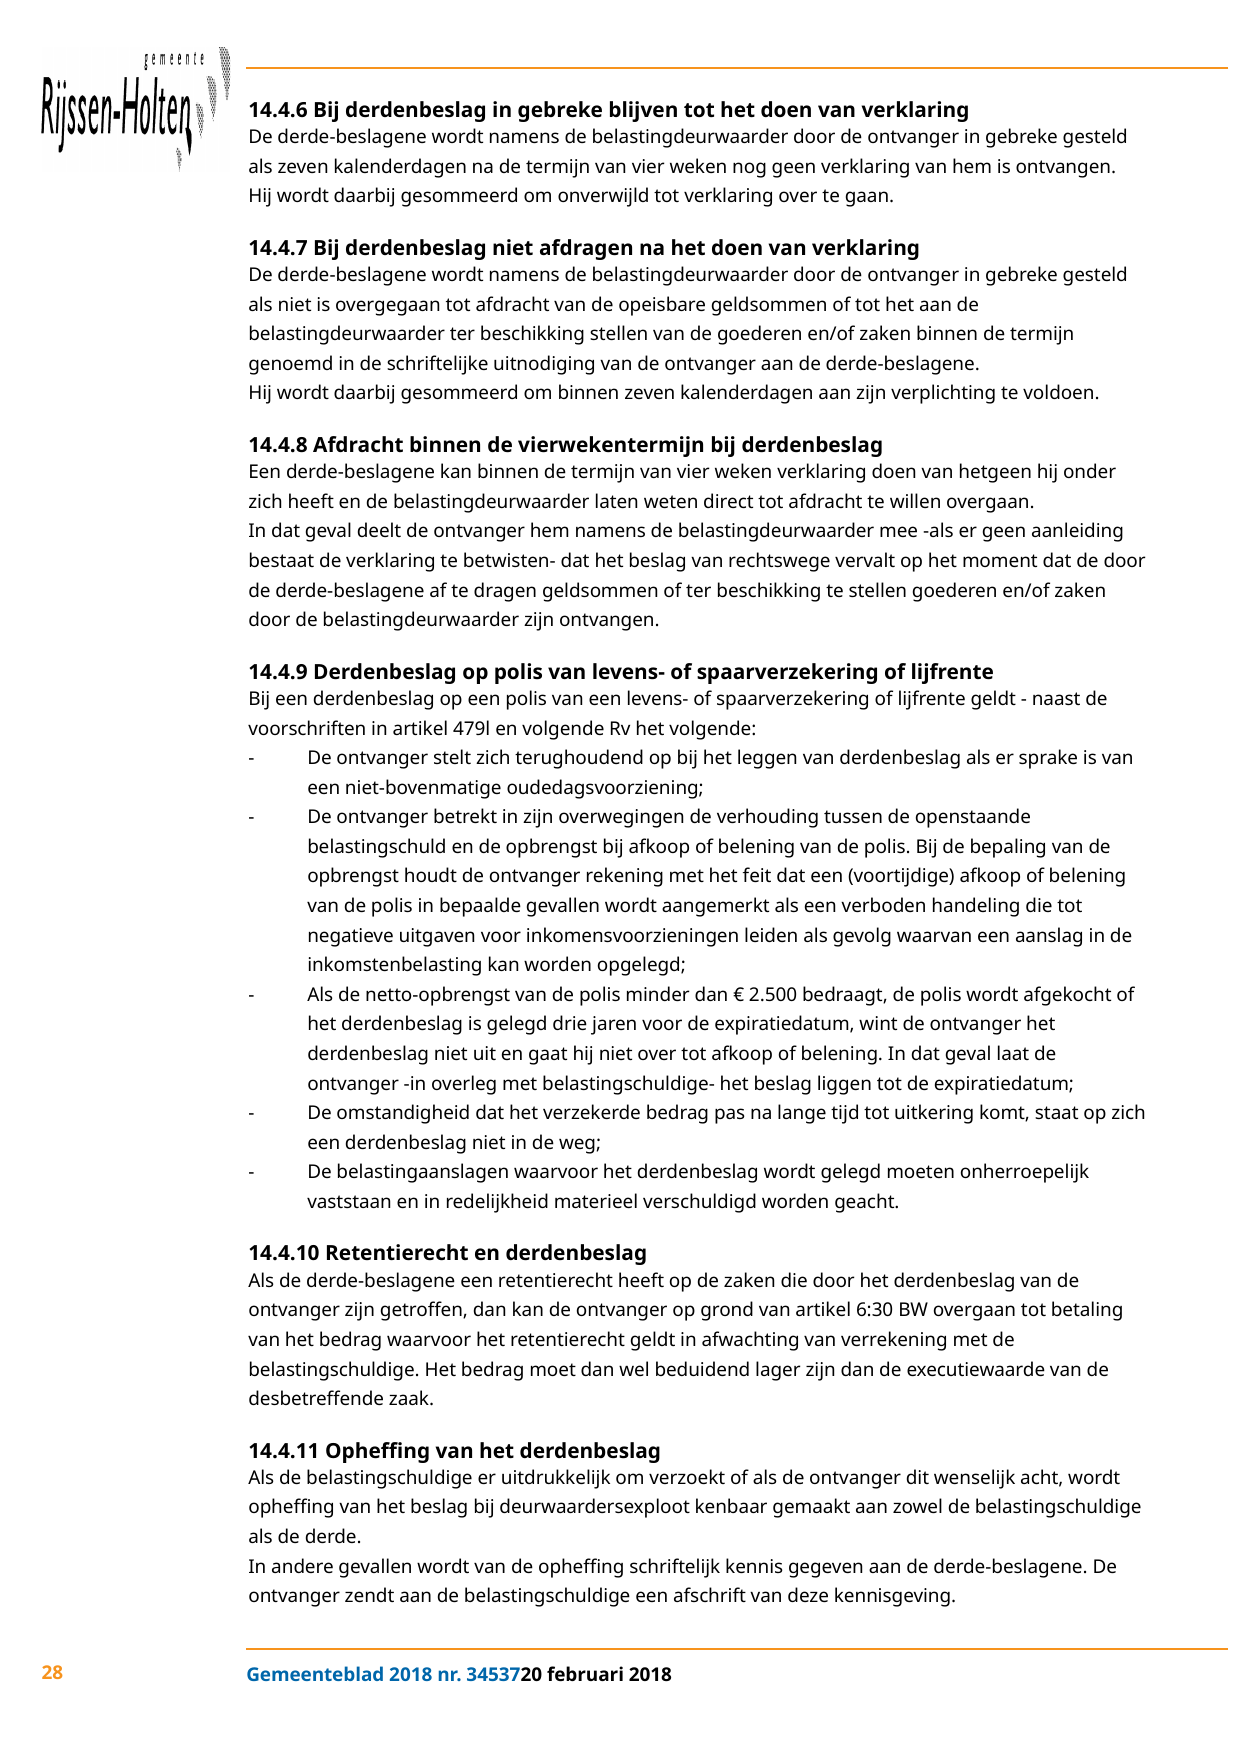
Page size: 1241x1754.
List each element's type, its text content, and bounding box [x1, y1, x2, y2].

text 14.4.7 Bij derdenbeslag niet afdragen na het doen van verklaring [248, 233, 1152, 261]
text In andere gevallen wordt van de opheffing schriftelijk kennis gegeven aan de derde-beslagene. De ontvanger zendt aan de belastingschuldige een afschrift van deze kennisgeving. [248, 1553, 1152, 1608]
text In dat geval deelt de ontvanger hem namens de belastingdeurwaarder mee -als er geen aanleiding bestaat de verklaring te betwisten- dat het beslag van rechtswege vervalt op het moment dat de door de derde-beslagene af te dragen geldsommen of ter beschikking te stellen goederen en/of zaken door de belastingdeurwaarder zijn ontvangen. [248, 518, 1152, 632]
list De ontvanger stelt zich terughoudend op bij het leggen van derdenbeslag als er sprake is van een niet-bovenmatige oudedagsvoorziening; [248, 744, 1152, 800]
text Als de belastingschuldige er uitdrukkelijk om verzoekt of als de ontvanger dit wenselijk acht, wordt opheffing van het beslag bij deurwaardersexploot kenbaar gemaakt aan zowel de belastingschuldige als de derde. [248, 1464, 1152, 1549]
text 14.4.6 Bij derdenbeslag in gebreke blijven tot het doen van verklaring [248, 95, 1152, 123]
list De ontvanger betrekt in zijn overwegingen de verhouding tussen de openstaande belastingschuld en de opbrengst bij afkoop of belening van de polis. Bij de bepaling van de opbrengst houdt de ontvanger rekening met het feit dat een (voortijdige) afkoop of belening van de polis in bepaalde gevallen wordt aangemerkt als een verboden handeling die tot negatieve uitgaven voor inkomensvoorzieningen leiden als gevolg waarvan een aanslag in de inkomstenbelasting kan worden opgelegd; [248, 803, 1152, 977]
text Hij wordt daarbij gesommeerd om onverwijld tot verklaring over te gaan. [248, 182, 1152, 208]
list De belastingaanslagen waarvoor het derdenbeslag wordt gelegd moeten onherroepelijk vaststaan en in redelijkheid materieel verschuldigd worden geacht. [248, 1158, 1152, 1214]
text 14.4.9 Derdenbeslag op polis van levens- of spaarverzekering of lijfrente [248, 657, 1152, 685]
list Als de netto-opbrengst van de polis minder dan € 2.500 bedraagt, de polis wordt afgekocht of het derdenbeslag is gelegd drie jaren voor de expiratiedatum, wint de ontvanger het derdenbeslag niet uit en gaat hij niet over tot afkoop of belening. In dat geval laat de ontvanger -in overleg met belastingschuldige- het beslag liggen tot de expiratiedatum; [248, 981, 1152, 1096]
list De omstandigheid dat het verzekerde bedrag pas na lange tijd tot uitkering komt, staat op zich een derdenbeslag niet in de weg; [248, 1099, 1152, 1155]
text 14.4.10 Retentierecht en derdenbeslag [248, 1238, 1152, 1267]
text 14.4.11 Opheffing van het derdenbeslag [248, 1436, 1152, 1464]
picture [41, 47, 231, 172]
text 14.4.8 Afdracht binnen de vierwekentermijn bij derdenbeslag [248, 430, 1152, 458]
text Hij wordt daarbij gesommeerd om binnen zeven kalenderdagen aan zijn verplichting te voldoen. [248, 379, 1152, 405]
text Als de derde-beslagene een retentierecht heeft op de zaken die door het derdenbeslag van de ontvanger zijn getroffen, dan kan de ontvanger op grond van artikel 6:30 BW overgaan tot betaling van het bedrag waarvoor het retentierecht geldt in afwachting van verrekening met de belastingschuldige. Het bedrag moet dan wel beduidend lager zijn dan de executiewaarde van de desbetreffende zaak. [248, 1267, 1152, 1411]
text Bij een derdenbeslag op een polis van een levens- of spaarverzekering of lijfrente geldt - naast de voorschriften in artikel 479l en volgende Rv het volgende: [248, 685, 1152, 741]
text De derde-beslagene wordt namens de belastingdeurwaarder door de ontvanger in gebreke gesteld als niet is overgegaan tot afdracht van de opeisbare geldsommen of tot het aan de belastingdeurwaarder ter beschikking stellen van de goederen en/of zaken binnen de termijn genoemd in de schriftelijke uitnodiging van de ontvanger aan de derde-beslagene. [248, 261, 1152, 376]
text Een derde-beslagene kan binnen de termijn van vier weken verklaring doen van hetgeen hij onder zich heeft en de belastingdeurwaarder laten weten direct tot afdracht te willen overgaan. [248, 458, 1152, 514]
text De derde-beslagene wordt namens de belastingdeurwaarder door de ontvanger in gebreke gesteld als zeven kalenderdagen na de termijn van vier weken nog geen verklaring van hem is ontvangen. [248, 123, 1152, 178]
